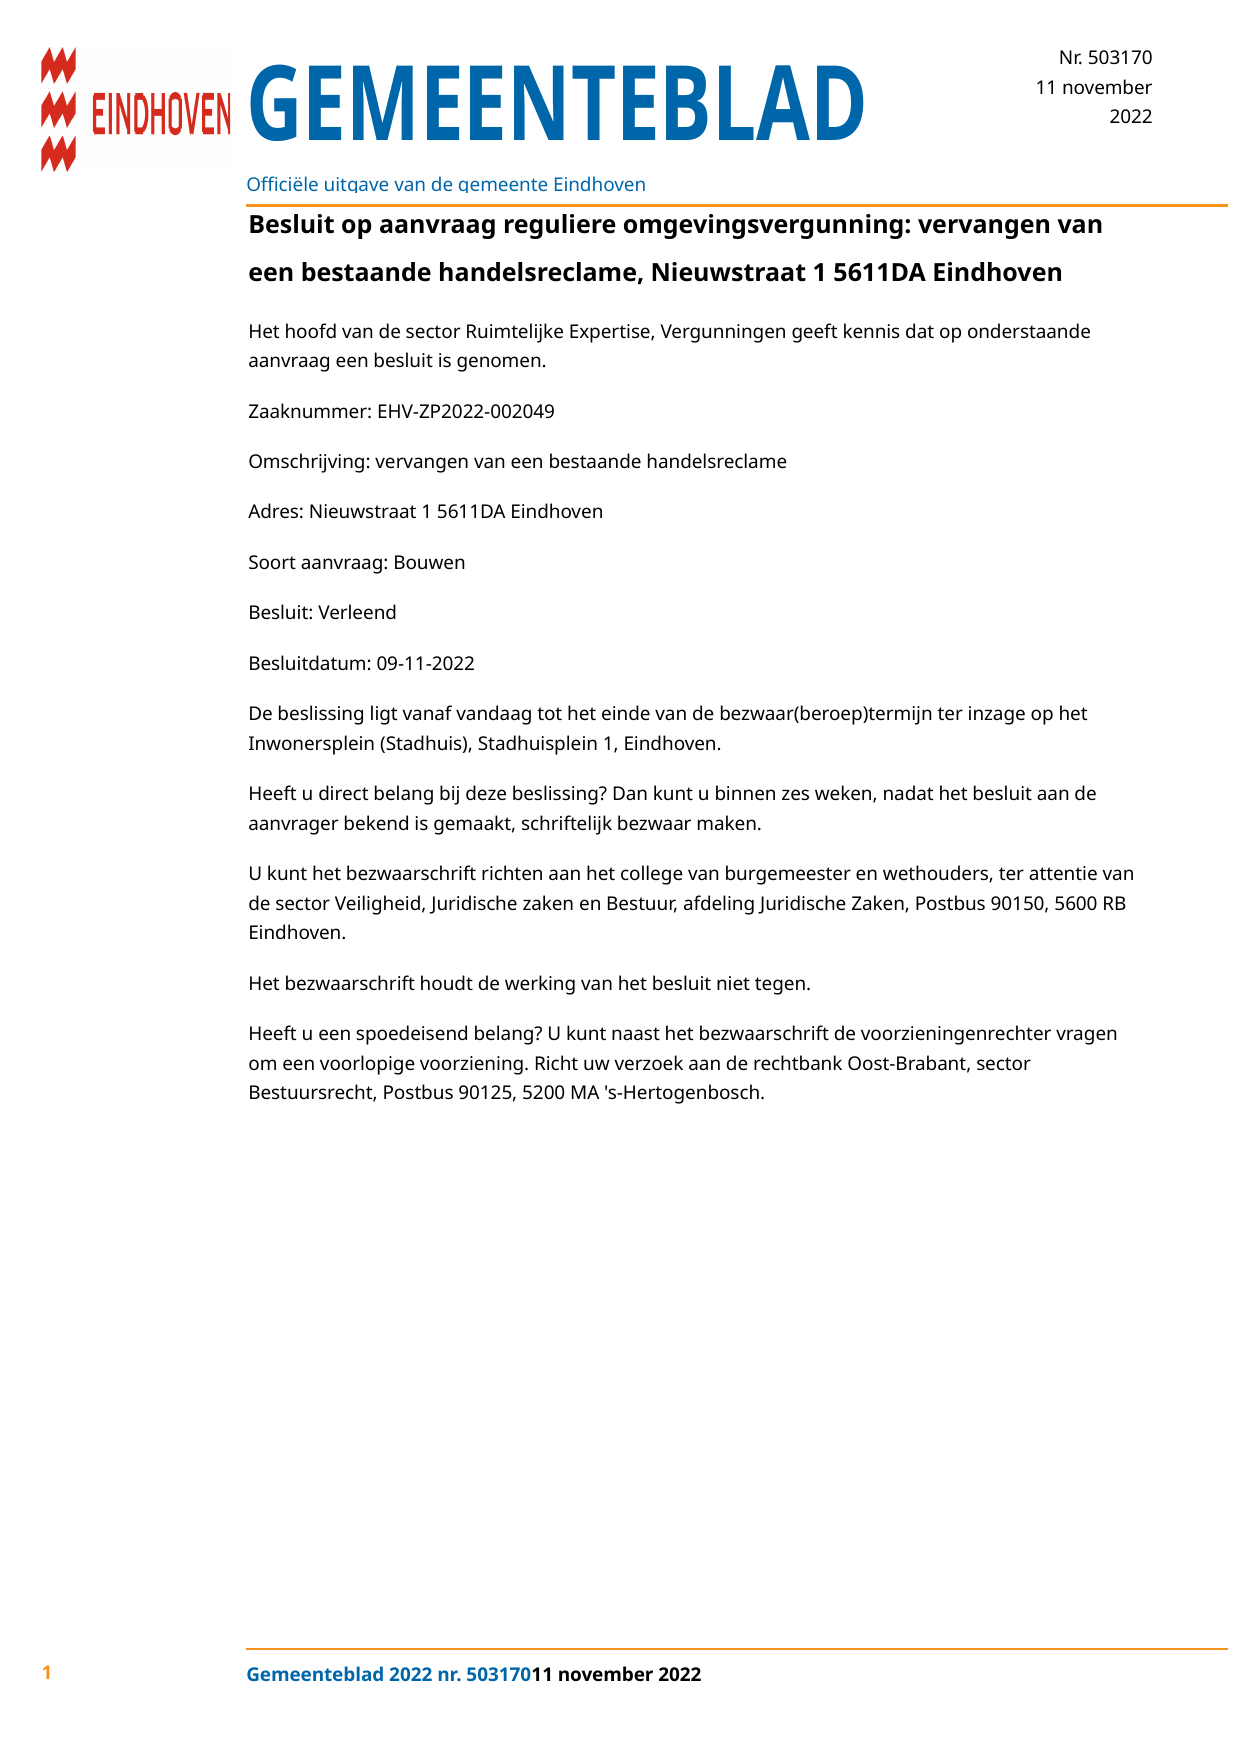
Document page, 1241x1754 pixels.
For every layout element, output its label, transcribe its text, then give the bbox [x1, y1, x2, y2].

picture [41, 47, 231, 172]
text De beslissing ligt vanaf vandaag tot het einde van de bezwaar(beroep)termijn ter inzage op het Inwonersplein (Stadhuis), Stadhuisplein 1, Eindhoven. [248, 700, 1152, 756]
text Het hoofd van de sector Ruimtelijke Expertise, Vergunningen geeft kennis dat op onderstaande aanvraag een besluit is genomen. [248, 318, 1152, 373]
text Besluitdatum: 09-11-2022 [248, 650, 1152, 676]
text Adres: Nieuwstraat 1 5611DA Eindhoven [248, 499, 1152, 524]
text Omschrijving: vervangen van een bestaande handelsreclame [248, 448, 1152, 474]
text Soort aanvraag: Bouwen [248, 549, 1152, 575]
text Heeft u direct belang bij deze beslissing? Dan kunt u binnen zes weken, nadat het besluit aan de aanvrager bekend is gemaakt, schriftelijk bezwaar maken. [248, 780, 1152, 836]
text U kunt het bezwaarschrift richten aan het college van burgemeester en wethouders, ter attentie van de sector Veiligheid, Juridische zaken en Bestuur, afdeling Juridische Zaken, Postbus 90150, 5600 RB Eindhoven. [248, 860, 1152, 945]
text Besluit: Verleend [248, 599, 1152, 625]
text Heeft u een spoedeisend belang? U kunt naast het bezwaarschrift de voorzieningenrechter vragen om een voorlopige voorziening. Richt uw verzoek aan de rechtbank Oost-Brabant, sector Bestuursrecht, Postbus 90125, 5200 MA 's-Hertogenbosch. [248, 1020, 1152, 1105]
text Zaaknummer: EHV-ZP2022-002049 [248, 398, 1152, 424]
text Besluit op aanvraag reguliere omgevingsvergunning: vervangen van een bestaande handelsreclame, Nieuwstraat 1 5611DA Eindhoven [248, 207, 1152, 288]
text Het bezwaarschrift houdt de werking van het besluit niet tegen. [248, 970, 1152, 996]
